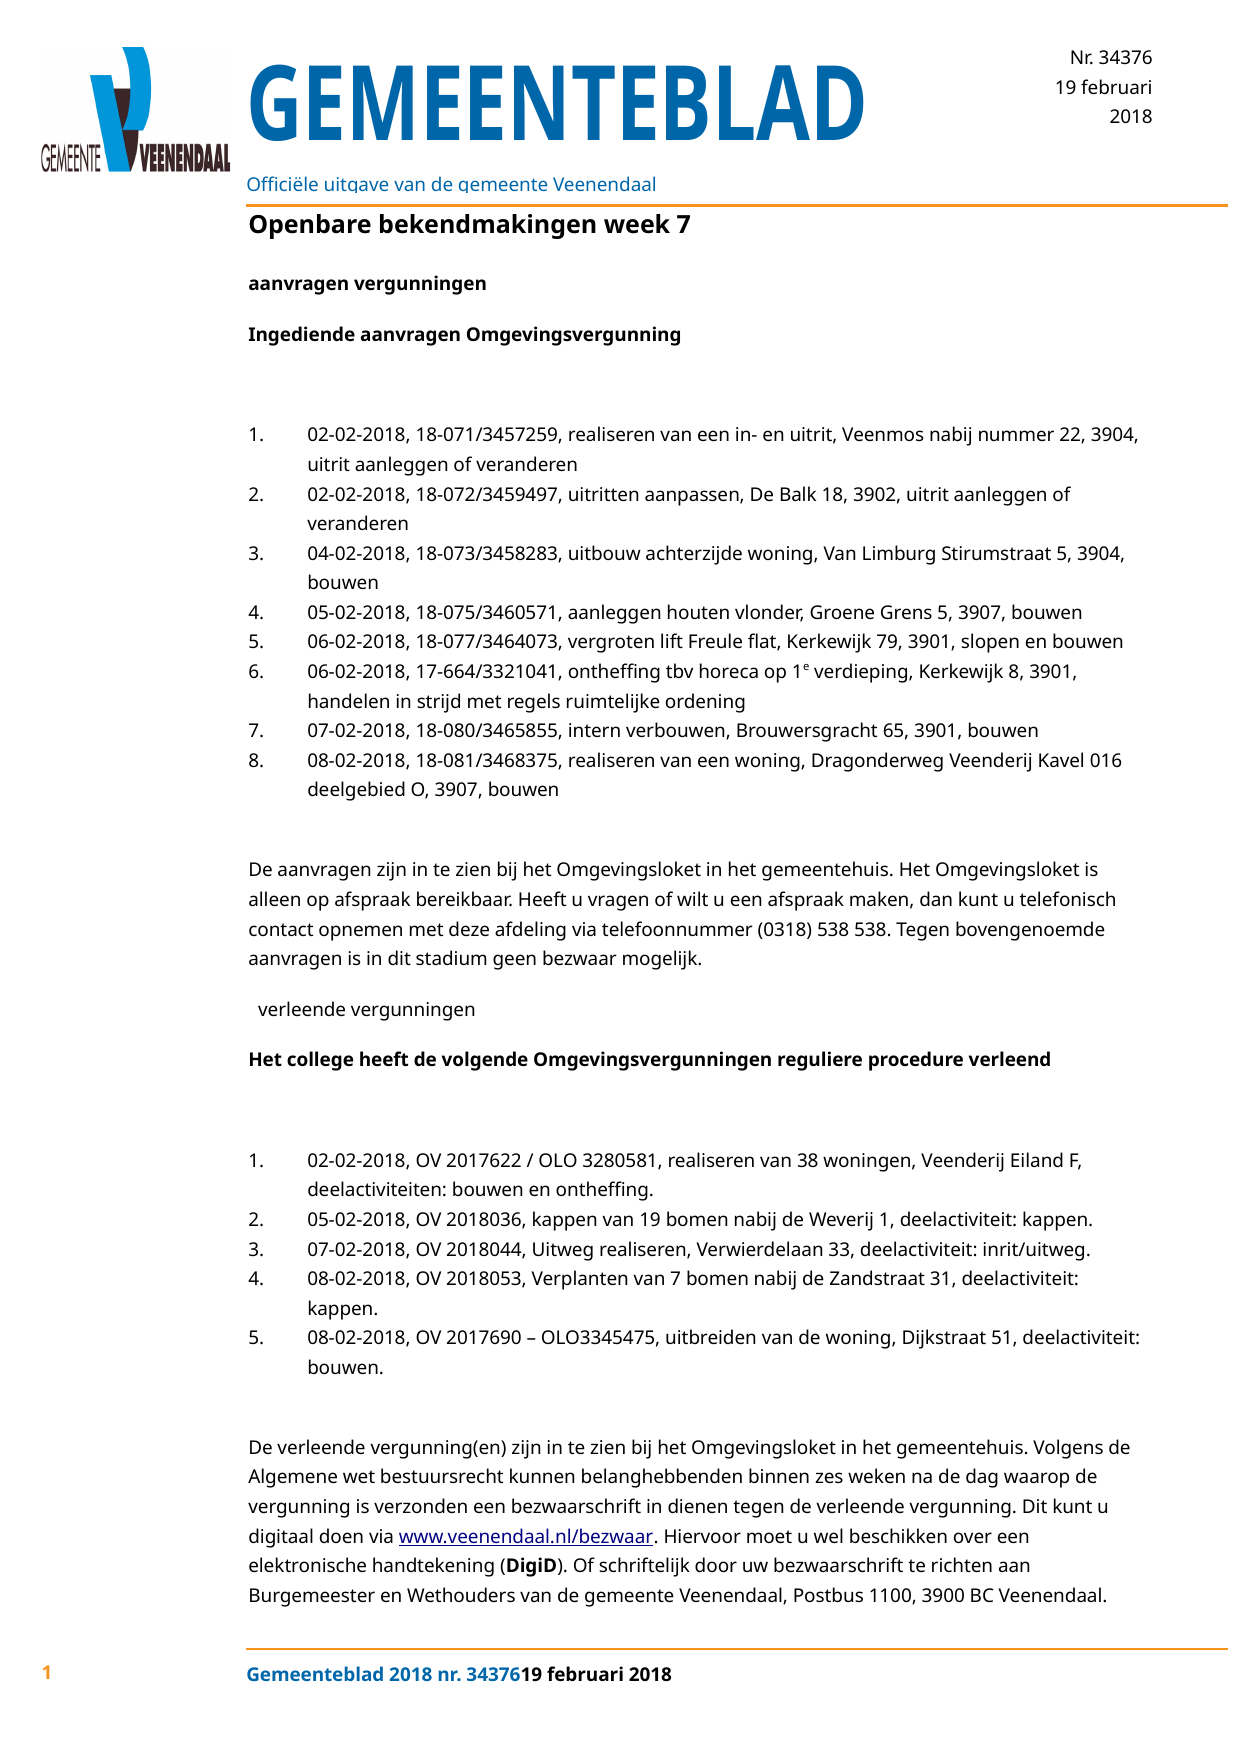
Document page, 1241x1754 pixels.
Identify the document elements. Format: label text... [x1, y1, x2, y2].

list 02-02-2018, OV 2017622 / OLO 3280581, realiseren van 38 woningen, Veenderij Eiland F, deelactiviteiten: bouwen en ontheffing. [248, 1147, 1152, 1202]
list 06-02-2018, 17-664/3321041, ontheffing tbv horeca op 1e verdieping, Kerkewijk 8, 3901, handelen in strijd met regels ruimtelijke ordening [248, 658, 1152, 713]
list 08-02-2018, 18-081/3468375, realiseren van een woning, Dragonderweg Veenderij Kavel 016 deelgebied O, 3907, bouwen [248, 747, 1152, 802]
text De verleende vergunning(en) zijn in te zien bij het Omgevingsloket in het gemeentehuis. Volgens de Algemene wet bestuursrecht kunnen belanghebbenden binnen zes weken na de dag waarop de vergunning is verzonden een bezwaarschrift in dienen tegen de verleende vergunning. Dit kunt u digitaal doen via www.veenendaal.nl/bezwaar. Hiervoor moet u wel beschikken over een elektronische handtekening (DigiD). Of schriftelijk door uw bezwaarschrift te richten aan Burgemeester en Wethouders van de gemeente Veenendaal, Postbus 1100, 3900 BC Veenendaal. [248, 1434, 1152, 1608]
text Ingediende aanvragen Omgevingsvergunning [248, 321, 1152, 346]
picture [123, 47, 231, 172]
list 08-02-2018, OV 2018053, Verplanten van 7 bomen nabij de Zandstraat 31, deelactiviteit: kappen. [248, 1265, 1152, 1321]
list 04-02-2018, 18-073/3458283, uitbouw achterzijde woning, Van Limburg Stirumstraat 5, 3904, bouwen [248, 540, 1152, 595]
list 08-02-2018, OV 2017690 – OLO3345475, uitbreiden van de woning, Dijkstraat 51, deelactiviteit: bouwen. [248, 1324, 1152, 1380]
list 06-02-2018, 18-077/3464073, vergroten lift Freule flat, Kerkewijk 79, 3901, slopen en bouwen [248, 629, 1152, 654]
list 05-02-2018, OV 2018036, kappen van 19 bomen nabij de Weverij 1, deelactiviteit: kappen. [248, 1206, 1152, 1232]
text verleende vergunningen [248, 996, 1152, 1021]
list 02-02-2018, 18-071/3457259, realiseren van een in- en uitrit, Veenmos nabij nummer 22, 3904, uitrit aanleggen of veranderen [248, 422, 1152, 477]
text Het college heeft de volgende Omgevingsvergunningen reguliere procedure verleend [248, 1046, 1152, 1072]
picture [41, 47, 130, 172]
list 07-02-2018, 18-080/3465855, intern verbouwen, Brouwersgracht 65, 3901, bouwen [248, 717, 1152, 743]
text Openbare bekendmakingen week 7 [248, 207, 1152, 241]
list 02-02-2018, 18-072/3459497, uitritten aanpassen, De Balk 18, 3902, uitrit aanleggen of veranderen [248, 481, 1152, 536]
text aanvragen vergunningen [248, 270, 1152, 296]
list 05-02-2018, 18-075/3460571, aanleggen houten vlonder, Groene Grens 5, 3907, bouwen [248, 599, 1152, 625]
text De aanvragen zijn in te zien bij het Omgevingsloket in het gemeentehuis. Het Omgevingsloket is alleen op afspraak bereikbaar. Heeft u vragen of wilt u een afspraak maken, dan kunt u telefonisch contact opnemen met deze afdeling via telefoonnummer (0318) 538 538. Tegen bovengenoemde aanvragen is in dit stadium geen bezwaar mogelijk. [248, 857, 1152, 971]
list 07-02-2018, OV 2018044, Uitweg realiseren, Verwierdelaan 33, deelactiviteit: inrit/uitweg. [248, 1236, 1152, 1261]
